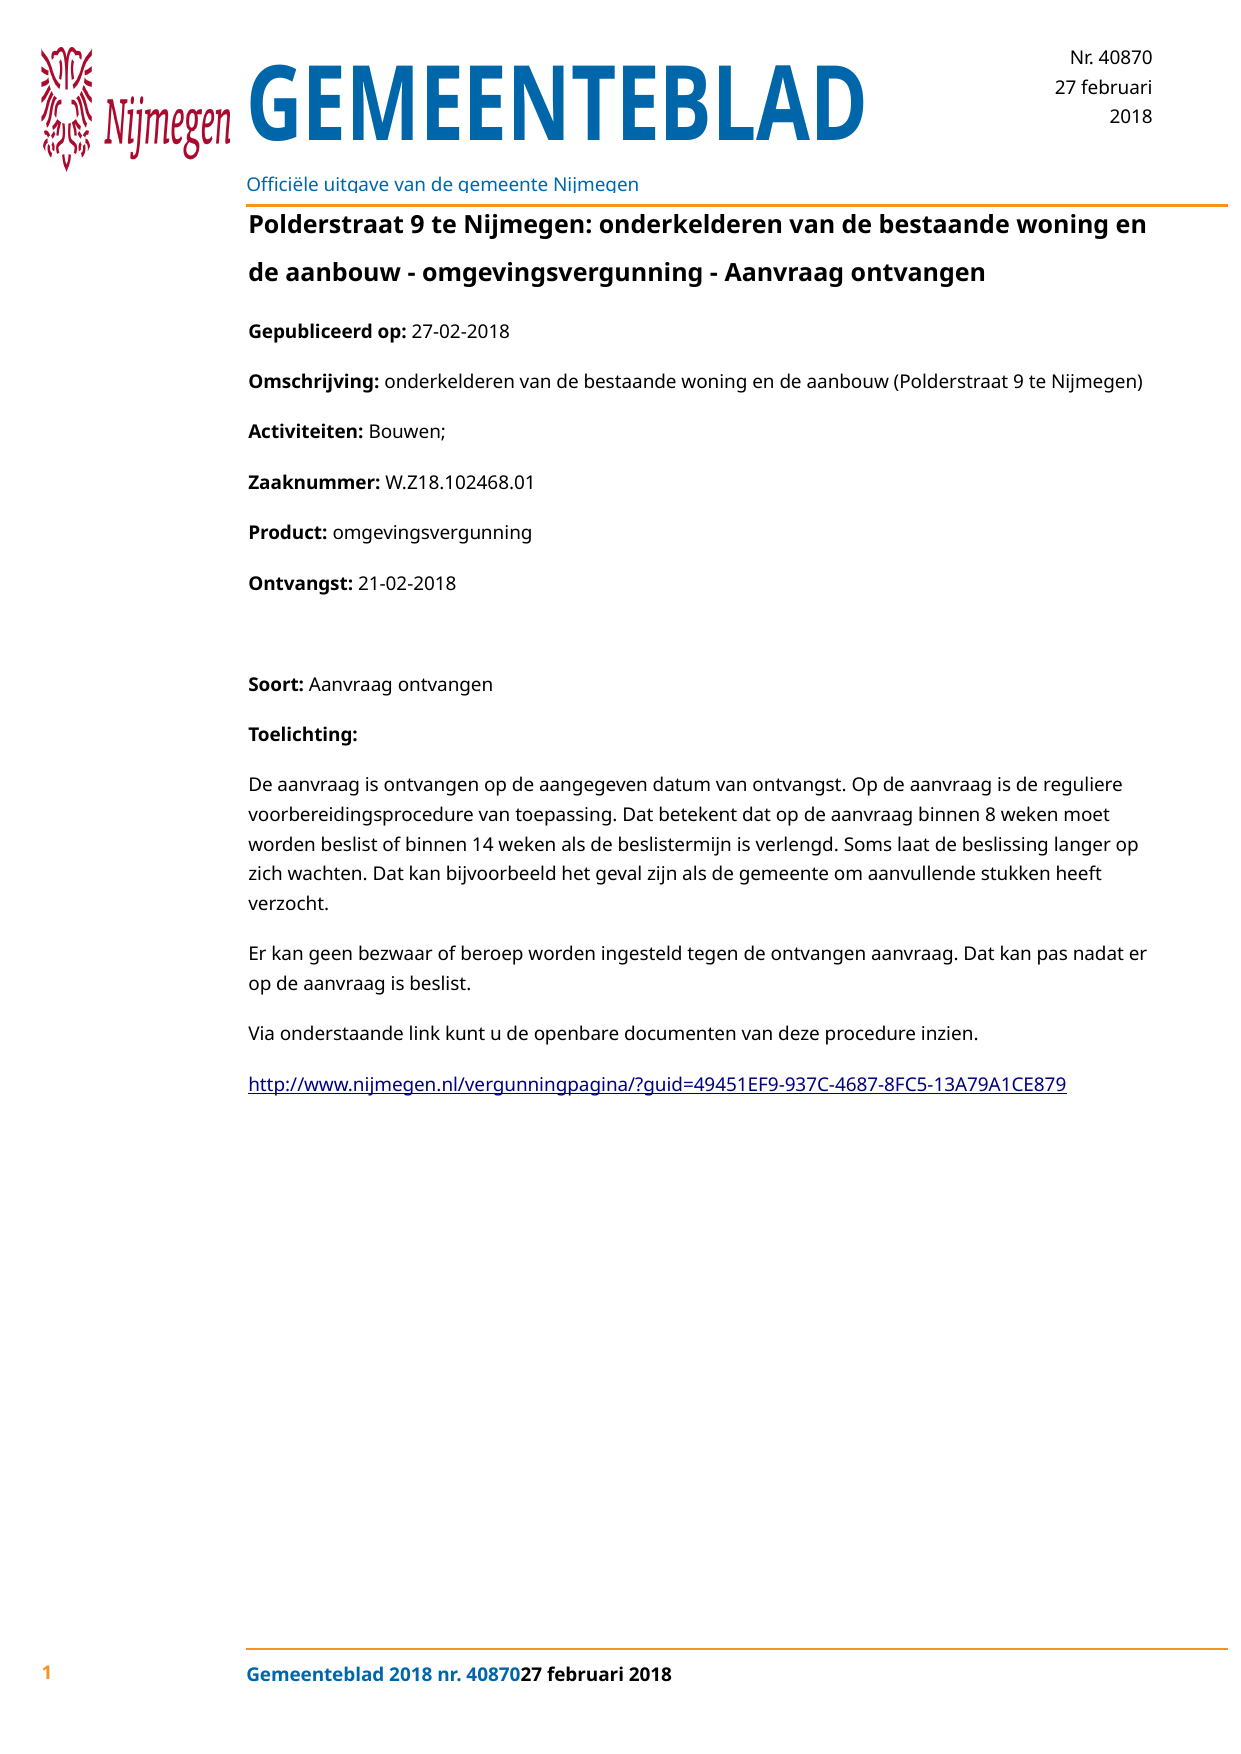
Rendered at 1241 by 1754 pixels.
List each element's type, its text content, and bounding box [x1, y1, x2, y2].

text Omschrijving: onderkelderen van de bestaande woning en de aanbouw (Polderstraat 9 te Nijmegen) [248, 368, 1152, 394]
text Polderstraat 9 te Nijmegen: onderkelderen van de bestaande woning en de aanbouw - omgevingsvergunning - Aanvraag ontvangen [248, 207, 1152, 288]
text Soort: Aanvraag ontvangen [248, 671, 1152, 697]
text http://www.nijmegen.nl/vergunningpagina/?guid=49451EF9-937C-4687-8FC5-13A79A1CE879 [248, 1071, 1152, 1097]
text Zaaknummer: W.Z18.102468.01 [248, 469, 1152, 495]
text Gepubliceerd op: 27-02-2018 [248, 318, 1152, 344]
text Er kan geen bezwaar of beroep worden ingesteld tegen de ontvangen aanvraag. Dat kan pas nadat er op de aanvraag is beslist. [248, 940, 1152, 996]
text Via onderstaande link kunt u de openbare documenten van deze procedure inzien. [248, 1020, 1152, 1046]
picture [41, 47, 231, 172]
text Product: omgevingsvergunning [248, 519, 1152, 545]
text De aanvraag is ontvangen op de aangegeven datum van ontvangst. Op de aanvraag is de reguliere voorbereidingsprocedure van toepassing. Dat betekent dat op de aanvraag binnen 8 weken moet worden beslist of binnen 14 weken als de beslistermijn is verlengd. Soms laat de beslissing langer op zich wachten. Dat kan bijvoorbeeld het geval zijn als de gemeente om aanvullende stukken heeft verzocht. [248, 772, 1152, 916]
text Toelichting: [248, 721, 1152, 747]
text Activiteiten: Bouwen; [248, 419, 1152, 444]
text Ontvangst: 21-02-2018 [248, 570, 1152, 596]
